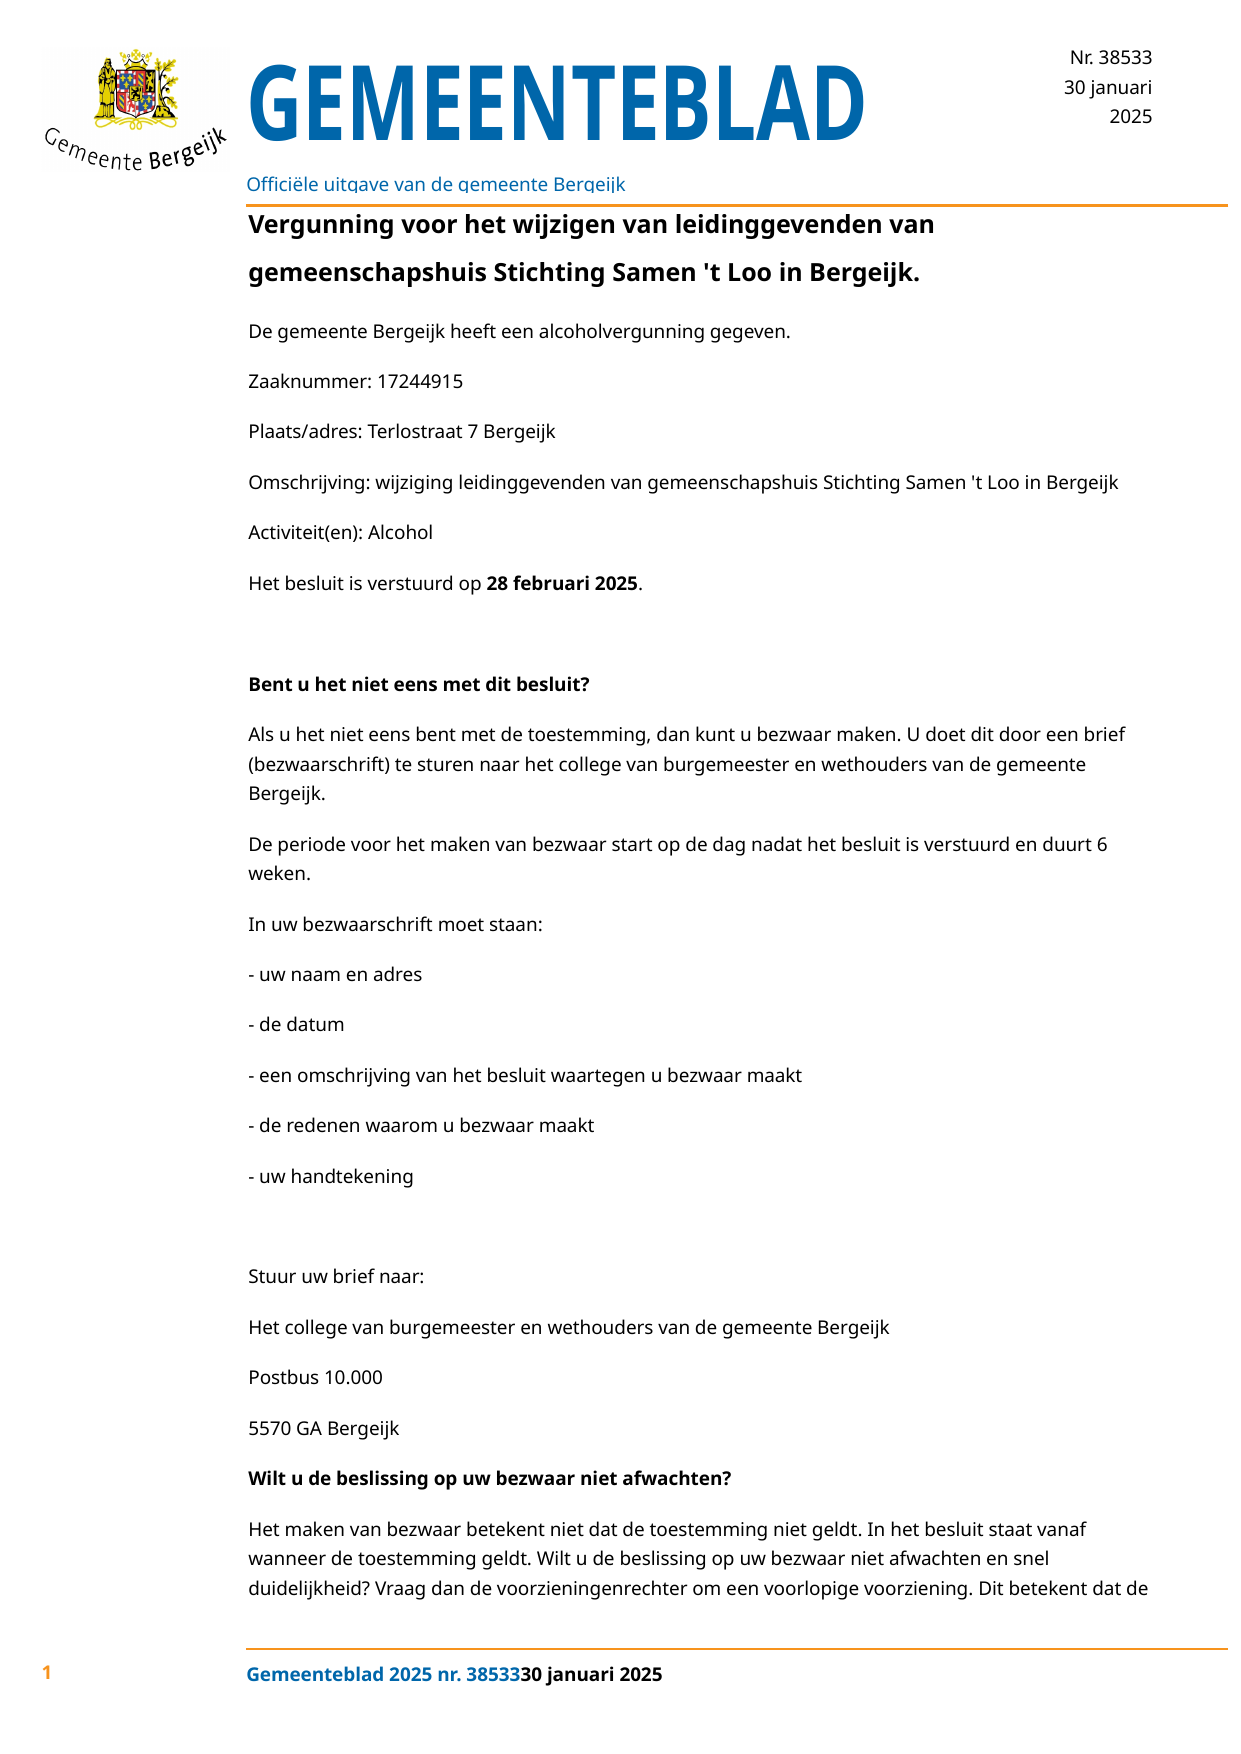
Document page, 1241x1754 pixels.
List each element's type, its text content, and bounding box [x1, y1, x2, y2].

text Bent u het niet eens met dit besluit? [248, 671, 1152, 697]
text Het college van burgemeester en wethouders van de gemeente Bergeijk [248, 1314, 1152, 1340]
text Vergunning voor het wijzigen van leidinggevenden van gemeenschapshuis Stichting Samen 't Loo in Bergeijk. [248, 207, 1152, 288]
text In uw bezwaarschrift moet staan: [248, 911, 1152, 937]
text Activiteit(en): Alcohol [248, 519, 1152, 545]
text Postbus 10.000 [248, 1364, 1152, 1390]
text - uw naam en adres [248, 961, 1152, 987]
text Stuur uw brief naar: [248, 1264, 1152, 1289]
picture [41, 47, 231, 172]
text Omschrijving: wijziging leidinggevenden van gemeenschapshuis Stichting Samen 't Loo in Bergeijk [248, 469, 1152, 495]
text - de redenen waarom u bezwaar maakt [248, 1112, 1152, 1138]
text De gemeente Bergeijk heeft een alcoholvergunning gegeven. [248, 318, 1152, 344]
text Het maken van bezwaar betekent niet dat de toestemming niet geldt. In het besluit staat vanaf wanneer de toestemming geldt. Wilt u de beslissing op uw bezwaar niet afwachten en snel duidelijkheid? Vraag dan de voorzieningenrechter om een voorlopige voorziening. Dit betekent dat de [248, 1516, 1152, 1601]
text Zaaknummer: 17244915 [248, 368, 1152, 394]
text - uw handtekening [248, 1163, 1152, 1189]
text - een omschrijving van het besluit waartegen u bezwaar maakt [248, 1062, 1152, 1088]
text Wilt u de beslissing op uw bezwaar niet afwachten? [248, 1465, 1152, 1491]
text Als u het niet eens bent met de toestemming, dan kunt u bezwaar maken. U doet dit door een brief (bezwaarschrift) te sturen naar het college van burgemeester en wethouders van de gemeente Bergeijk. [248, 721, 1152, 806]
text 5570 GA Bergeijk [248, 1415, 1152, 1441]
text De periode voor het maken van bezwaar start op de dag nadat het besluit is verstuurd en duurt 6 weken. [248, 831, 1152, 886]
text - de datum [248, 1012, 1152, 1037]
text Het besluit is verstuurd op 28 februari 2025. [248, 570, 1152, 596]
text Plaats/adres: Terlostraat 7 Bergeijk [248, 419, 1152, 444]
